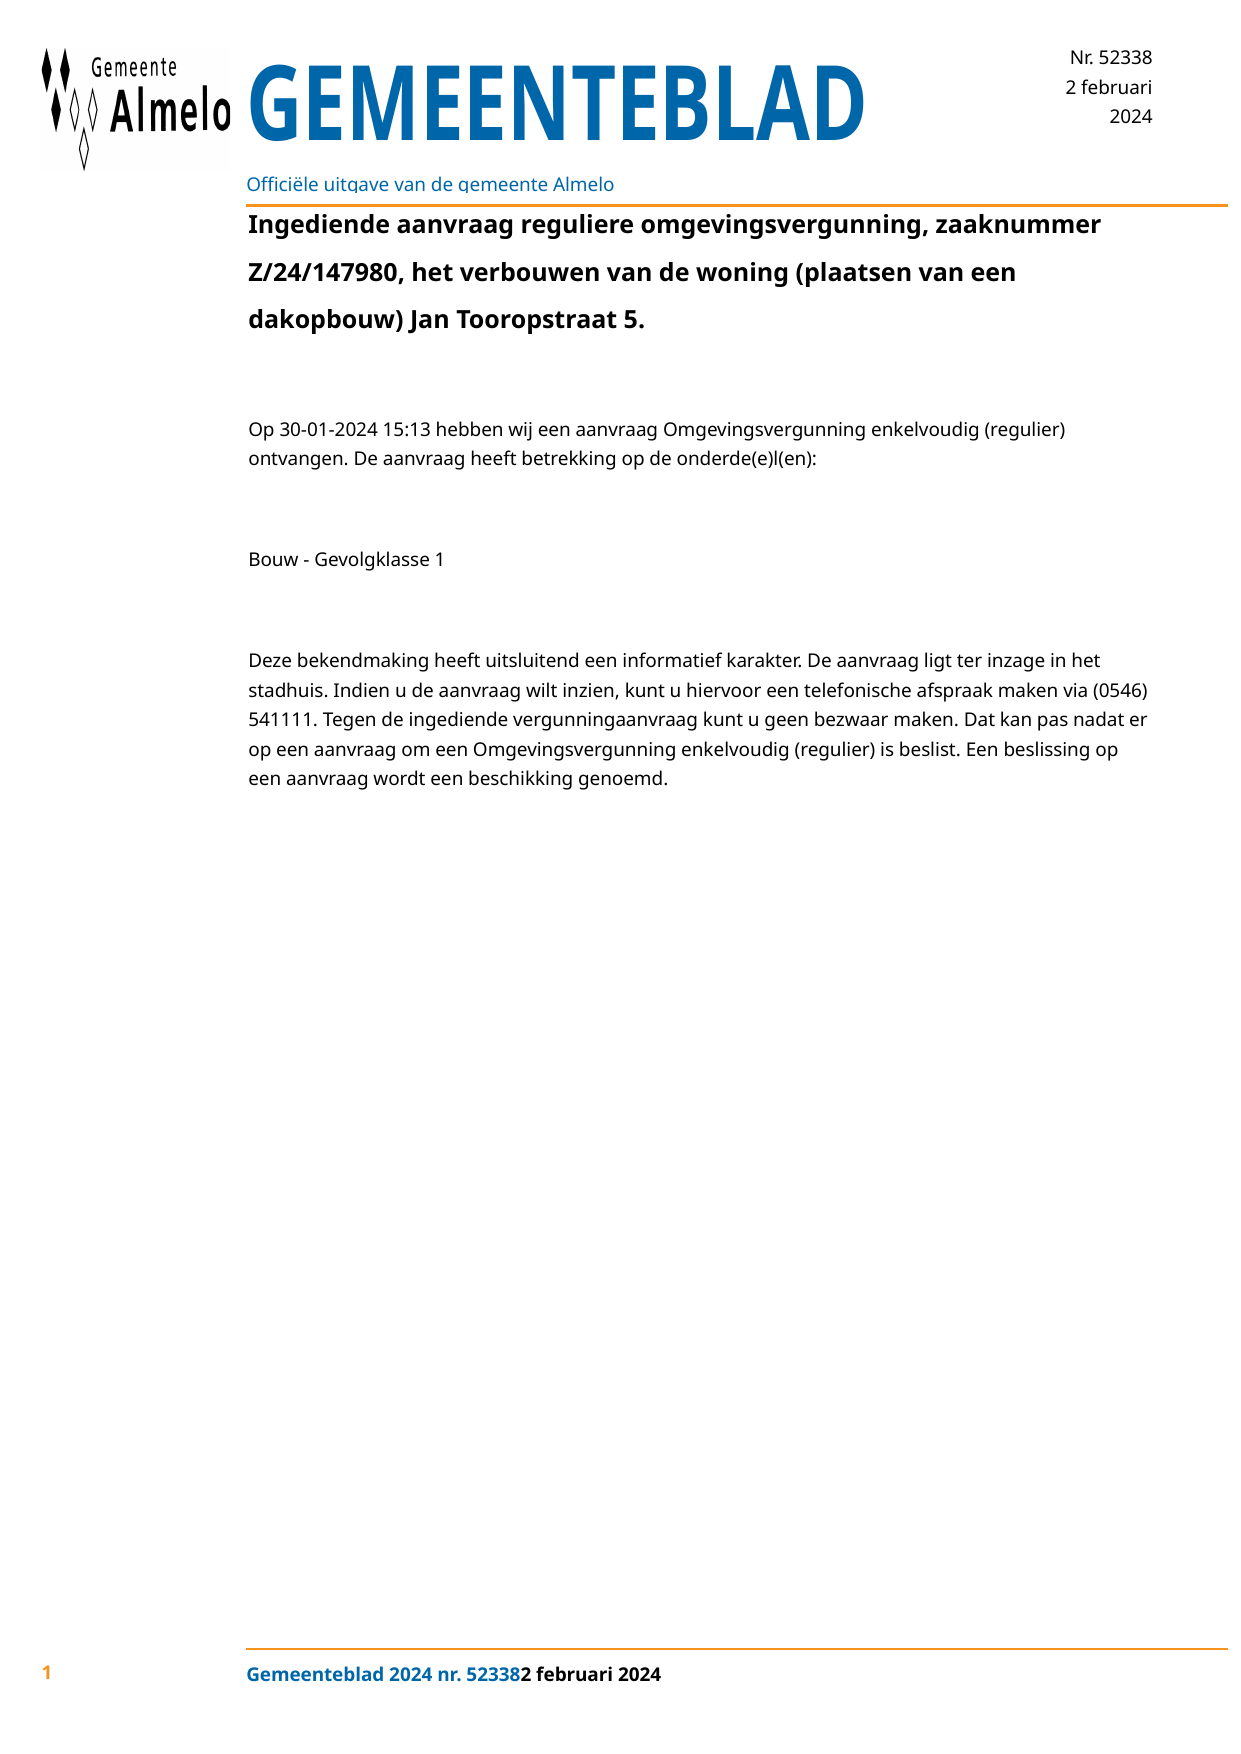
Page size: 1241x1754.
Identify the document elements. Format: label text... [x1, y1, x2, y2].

text Deze bekendmaking heeft uitsluitend een informatief karakter. De aanvraag ligt ter inzage in het stadhuis. Indien u de aanvraag wilt inzien, kunt u hiervoor een telefonische afspraak maken via (0546) 541111. Tegen de ingediende vergunningaanvraag kunt u geen bezwaar maken. Dat kan pas nadat er op een aanvraag om een Omgevingsvergunning enkelvoudig (regulier) is beslist. Een beslissing op een aanvraag wordt een beschikking genoemd. [248, 647, 1152, 791]
text Op 30-01-2024 15:13 hebben wij een aanvraag Omgevingsvergunning enkelvoudig (regulier) ontvangen. De aanvraag heeft betrekking op de onderde(e)l(en): [248, 416, 1152, 471]
text Ingediende aanvraag reguliere omgevingsvergunning, zaaknummer Z/24/147980, het verbouwen van de woning (plaatsen van een dakopbouw) Jan Tooropstraat 5. [248, 207, 1152, 336]
text Bouw - Gevolgklasse 1 [248, 546, 1152, 572]
picture [41, 47, 231, 172]
